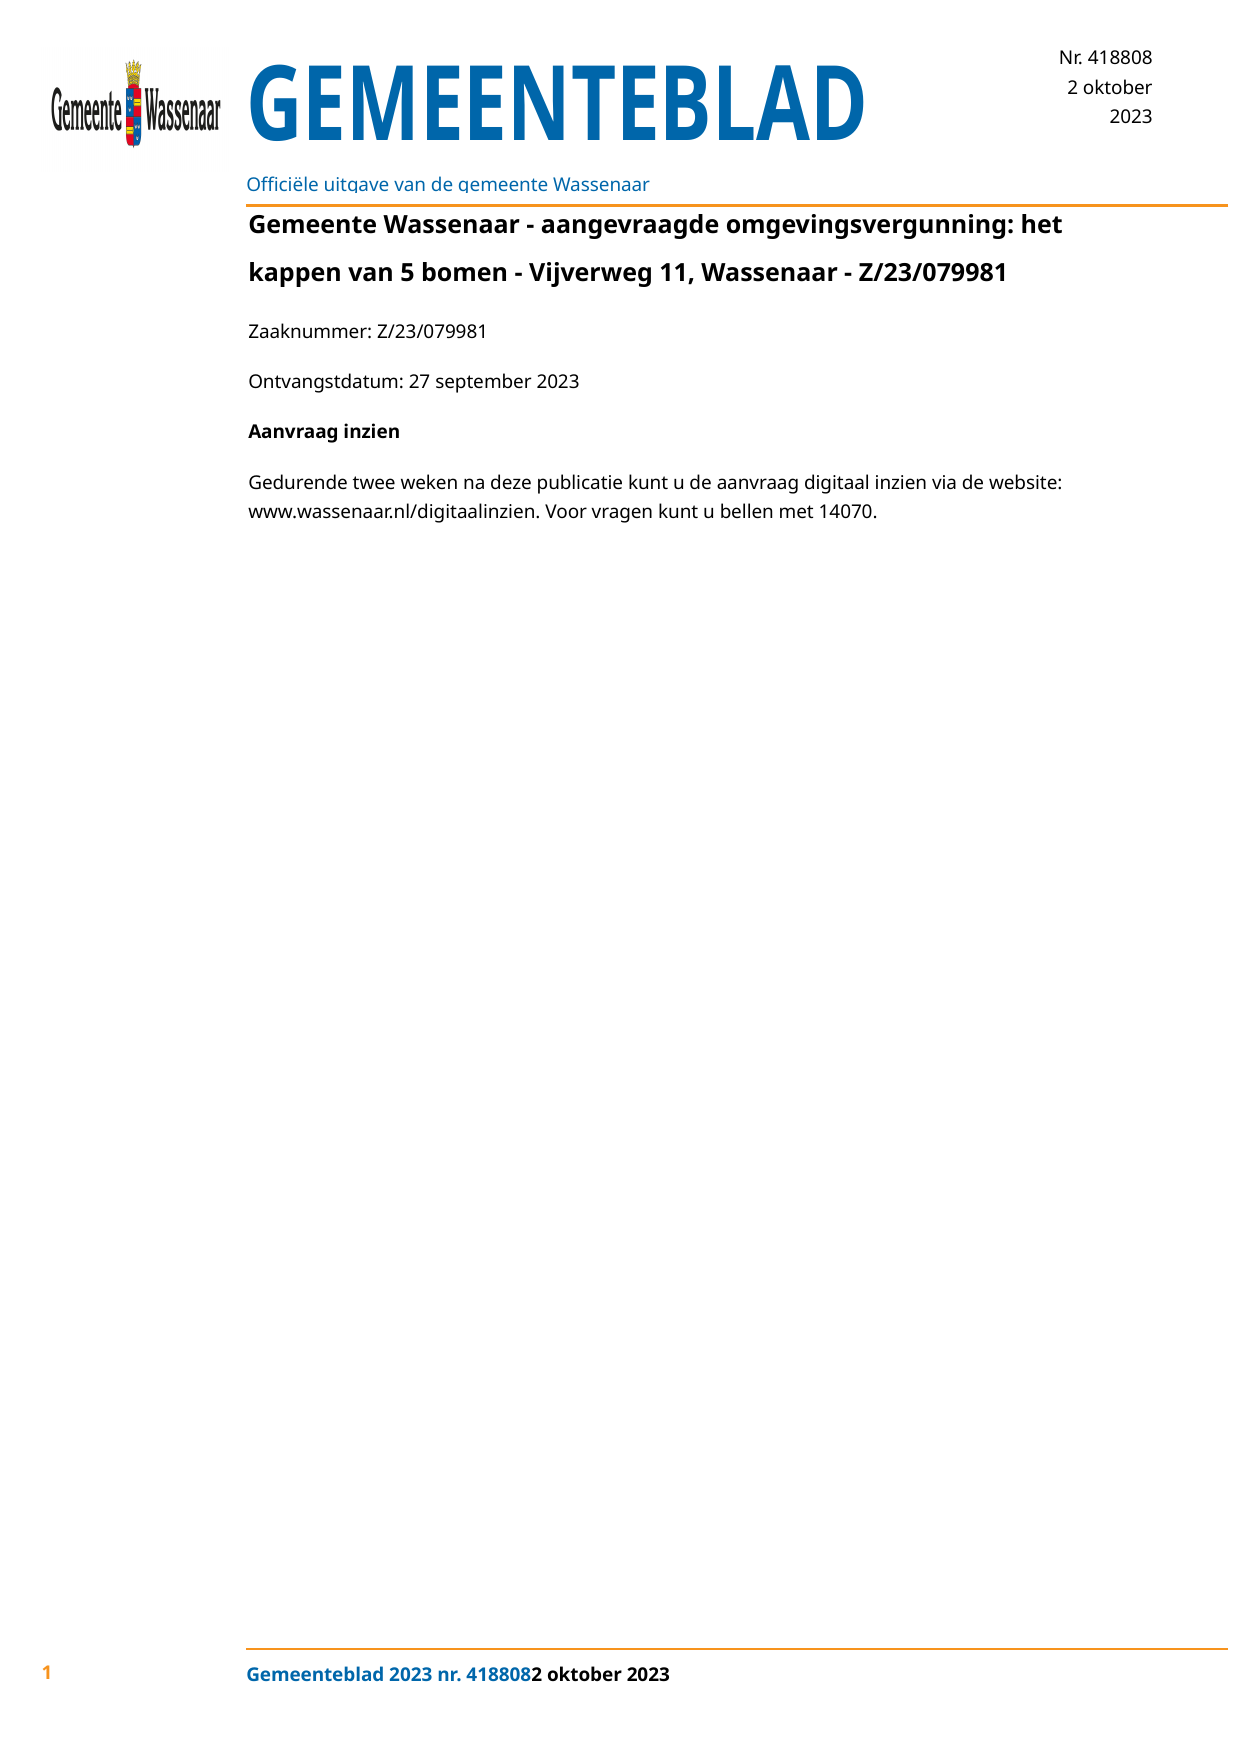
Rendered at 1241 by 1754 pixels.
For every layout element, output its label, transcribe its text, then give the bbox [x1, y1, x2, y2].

text Gedurende twee weken na deze publicatie kunt u de aanvraag digitaal inzien via de website: www.wassenaar.nl/digitaalinzien. Voor vragen kunt u bellen met 14070. [248, 469, 1152, 524]
text Zaaknummer: Z/23/079981 [248, 318, 1152, 344]
text Gemeente Wassenaar - aangevraagde omgevingsvergunning: het kappen van 5 bomen - Vijverweg 11, Wassenaar - Z/23/079981 [248, 207, 1152, 288]
picture [41, 47, 231, 172]
text Ontvangstdatum: 27 september 2023 [248, 368, 1152, 394]
text Aanvraag inzien [248, 419, 1152, 444]
